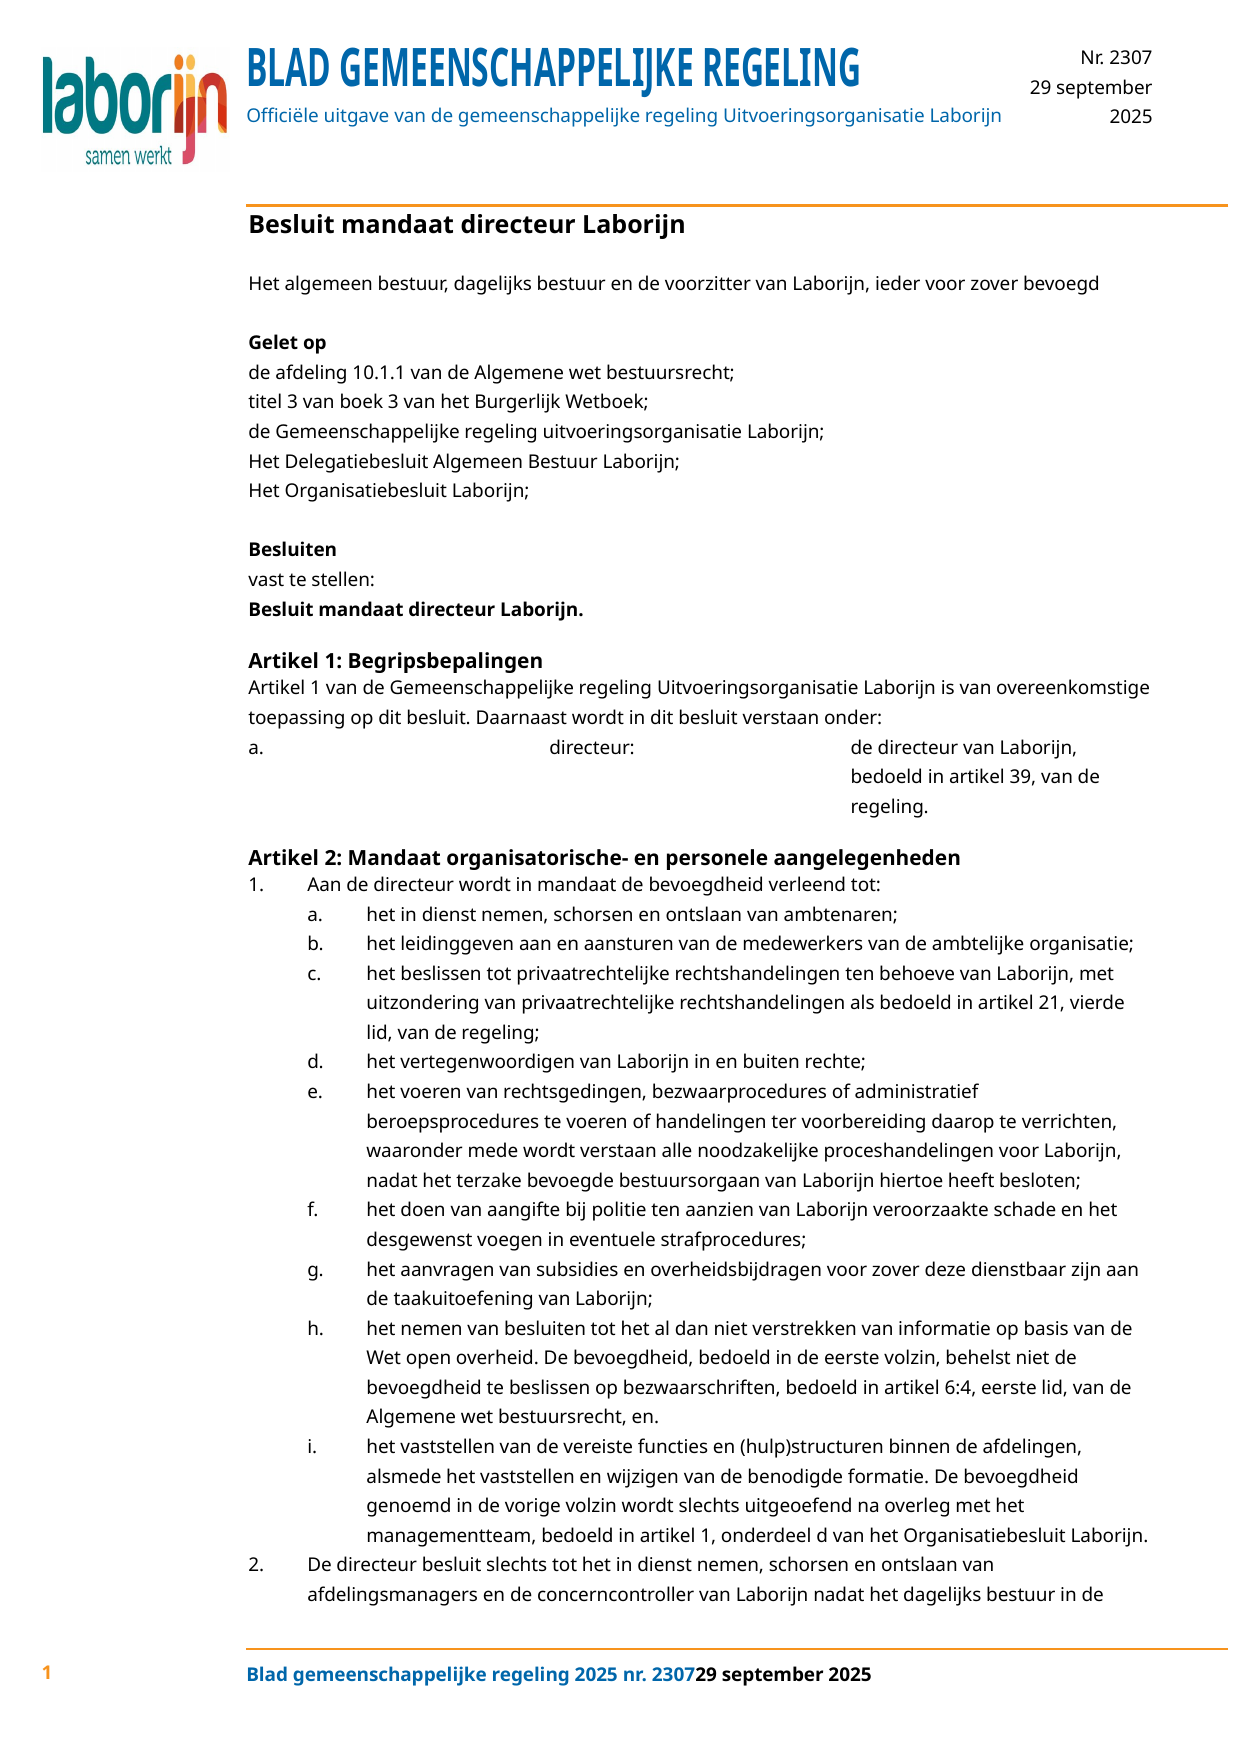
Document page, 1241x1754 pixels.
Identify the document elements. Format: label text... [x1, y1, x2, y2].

picture [41, 47, 231, 172]
text vast te stellen: [248, 566, 1152, 592]
text de Gemeenschappelijke regeling uitvoeringsorganisatie Laborijn; [248, 418, 1152, 444]
table_header [248, 734, 549, 819]
text de afdeling 10.1.1 van de Algemene wet bestuursrecht; [248, 359, 1152, 385]
text Het Delegatiebesluit Algemeen Bestuur Laborijn; [248, 448, 1152, 473]
text Artikel 2: Mandaat organisatorische- en personele aangelegenheden [248, 843, 1152, 871]
list het vaststellen van de vereiste functies en (hulp)structuren binnen de afdelingen, alsmede het vaststellen en wijzigen van de benodigde formatie. De bevoegdheid genoemd in de vorige volzin wordt slechts uitgeoefend na overleg met het managementteam, bedoeld in artikel 1, onderdeel d van het Organisatiebesluit Laborijn. [307, 1433, 1152, 1548]
list het vertegenwoordigen van Laborijn in en buiten rechte; [307, 1049, 1152, 1074]
text Besluit mandaat directeur Laborijn. [248, 596, 1152, 621]
list het doen van aangifte bij politie ten aanzien van Laborijn veroorzaakte schade en het desgewenst voegen in eventuele strafprocedures; [307, 1197, 1152, 1252]
list het aanvragen van subsidies en overheidsbijdragen voor zover deze dienstbaar zijn aan de taakuitoefening van Laborijn; [307, 1256, 1152, 1311]
list De directeur besluit slechts tot het in dienst nemen, schorsen en ontslaan van afdelingsmanagers en de concerncontroller van Laborijn nadat het dagelijks bestuur in de [248, 1552, 1152, 1607]
list het in dienst nemen, schorsen en ontslaan van ambtenaren; [307, 901, 1152, 927]
text Besluiten [248, 537, 1152, 562]
text Artikel 1 van de Gemeenschappelijke regeling Uitvoeringsorganisatie Laborijn is van overeenkomstige toepassing op dit besluit. Daarnaast wordt in dit besluit verstaan onder: [248, 674, 1152, 730]
list het leidinggeven aan en aansturen van de medewerkers van de ambtelijke organisatie; [307, 930, 1152, 956]
text titel 3 van boek 3 van het Burgerlijk Wetboek; [248, 389, 1152, 414]
list het beslissen tot privaatrechtelijke rechtshandelingen ten behoeve van Laborijn, met uitzondering van privaatrechtelijke rechtshandelingen als bedoeld in artikel 21, vierde lid, van de regeling; [307, 960, 1152, 1045]
list Aan de directeur wordt in mandaat de bevoegdheid verleend tot: [248, 871, 1152, 897]
text Het algemeen bestuur, dagelijks bestuur en de voorzitter van Laborijn, ieder voor zover bevoegd [248, 270, 1152, 296]
list het voeren van rechtsgedingen, bezwaarprocedures of administratief beroepsprocedures te voeren of handelingen ter voorbereiding daarop te verrichten, waaronder mede wordt verstaan alle noodzakelijke proceshandelingen voor Laborijn, nadat het terzake bevoegde bestuursorgaan van Laborijn hiertoe heeft besloten; [307, 1078, 1152, 1193]
text Het Organisatiebesluit Laborijn; [248, 477, 1152, 503]
text Artikel 1: Begripsbepalingen [248, 646, 1152, 674]
text Gelet op [248, 329, 1152, 355]
table_header de directeur van Laborijn, bedoeld in artikel 39, van de regeling. [850, 734, 1152, 819]
list het nemen van besluiten tot het al dan niet verstrekken van informatie op basis van de Wet open overheid. De bevoegdheid, bedoeld in de eerste volzin, behelst niet de bevoegdheid te beslissen op bezwaarschriften, bedoeld in artikel 6:4, eerste lid, van de Algemene wet bestuursrecht, en. [307, 1315, 1152, 1429]
text Besluit mandaat directeur Laborijn [248, 207, 1152, 241]
table_header directeur: [549, 734, 850, 819]
